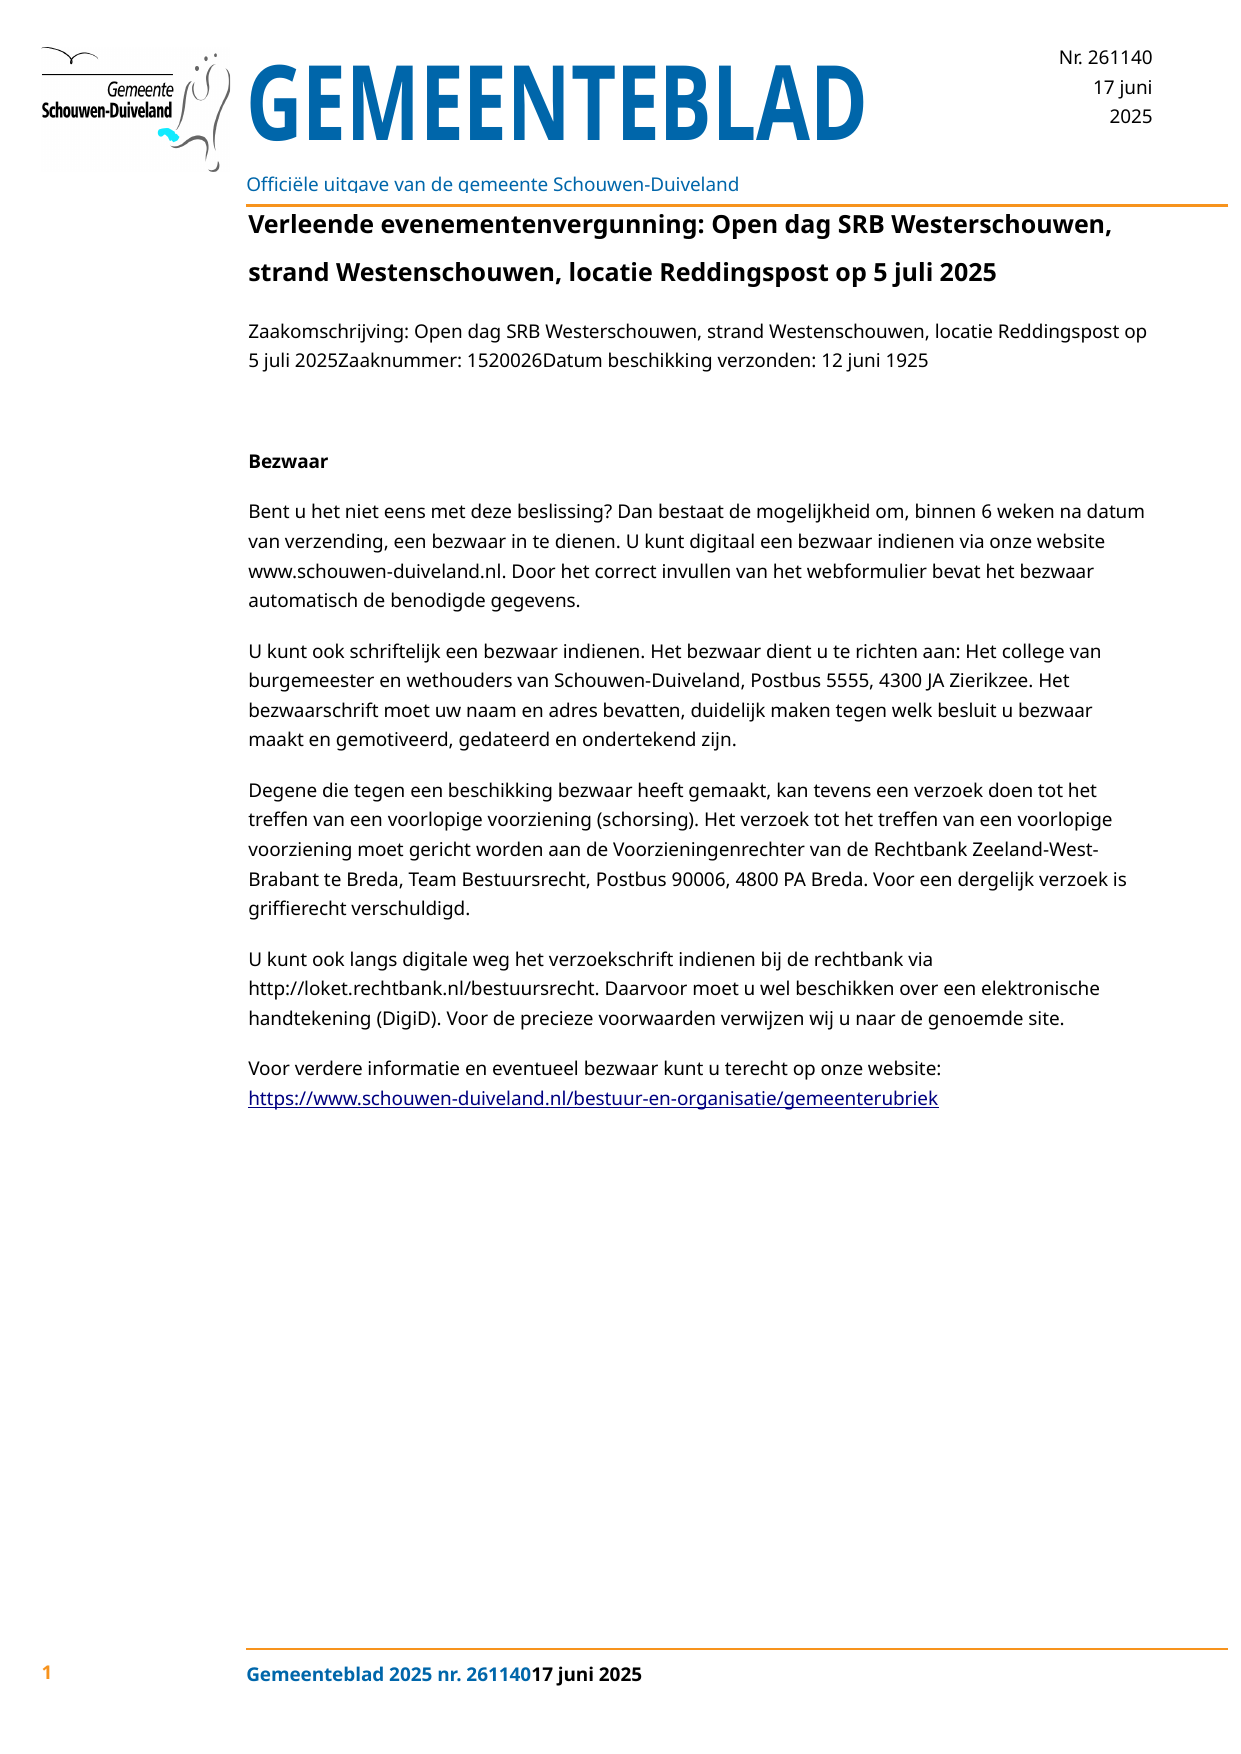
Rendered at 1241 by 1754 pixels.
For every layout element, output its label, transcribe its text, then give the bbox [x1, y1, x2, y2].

text U kunt ook langs digitale weg het verzoekschrift indienen bij de rechtbank via http://loket.rechtbank.nl/bestuursrecht. Daarvoor moet u wel beschikken over een elektronische handtekening (DigiD). Voor de precieze voorwaarden verwijzen wij u naar de genoemde site. [248, 946, 1152, 1031]
text Zaakomschrijving: Open dag SRB Westerschouwen, strand Westenschouwen, locatie Reddingspost op 5 juli 2025Zaaknummer: 1520026Datum beschikking verzonden: 12 juni 1925 [248, 318, 1152, 373]
text U kunt ook schriftelijk een bezwaar indienen. Het bezwaar dient u te richten aan: Het college van burgemeester en wethouders van Schouwen-Duiveland, Postbus 5555, 4300 JA Zierikzee. Het bezwaarschrift moet uw naam en adres bevatten, duidelijk maken tegen welk besluit u bezwaar maakt en gemotiveerd, gedateerd en ondertekend zijn. [248, 638, 1152, 752]
picture [41, 47, 231, 172]
text Bezwaar [248, 448, 1152, 474]
text Degene die tegen een beschikking bezwaar heeft gemaakt, kan tevens een verzoek doen tot het treffen van een voorlopige voorziening (schorsing). Het verzoek tot het treffen van een voorlopige voorziening moet gericht worden aan de Voorzieningenrechter van de Rechtbank Zeeland-West-Brabant te Breda, Team Bestuursrecht, Postbus 90006, 4800 PA Breda. Voor een dergelijk verzoek is griffierecht verschuldigd. [248, 777, 1152, 921]
text Bent u het niet eens met deze beslissing? Dan bestaat de mogelijkheid om, binnen 6 weken na datum van verzending, een bezwaar in te dienen. U kunt digitaal een bezwaar indienen via onze website www.schouwen-duiveland.nl. Door het correct invullen van het webformulier bevat het bezwaar automatisch de benodigde gegevens. [248, 499, 1152, 613]
text Verleende evenementenvergunning: Open dag SRB Westerschouwen, strand Westenschouwen, locatie Reddingspost op 5 juli 2025 [248, 207, 1152, 288]
text Voor verdere informatie en eventueel bezwaar kunt u terecht op onze website: https://www.schouwen-duiveland.nl/bestuur-en-organisatie/gemeenterubriek [248, 1055, 1152, 1111]
